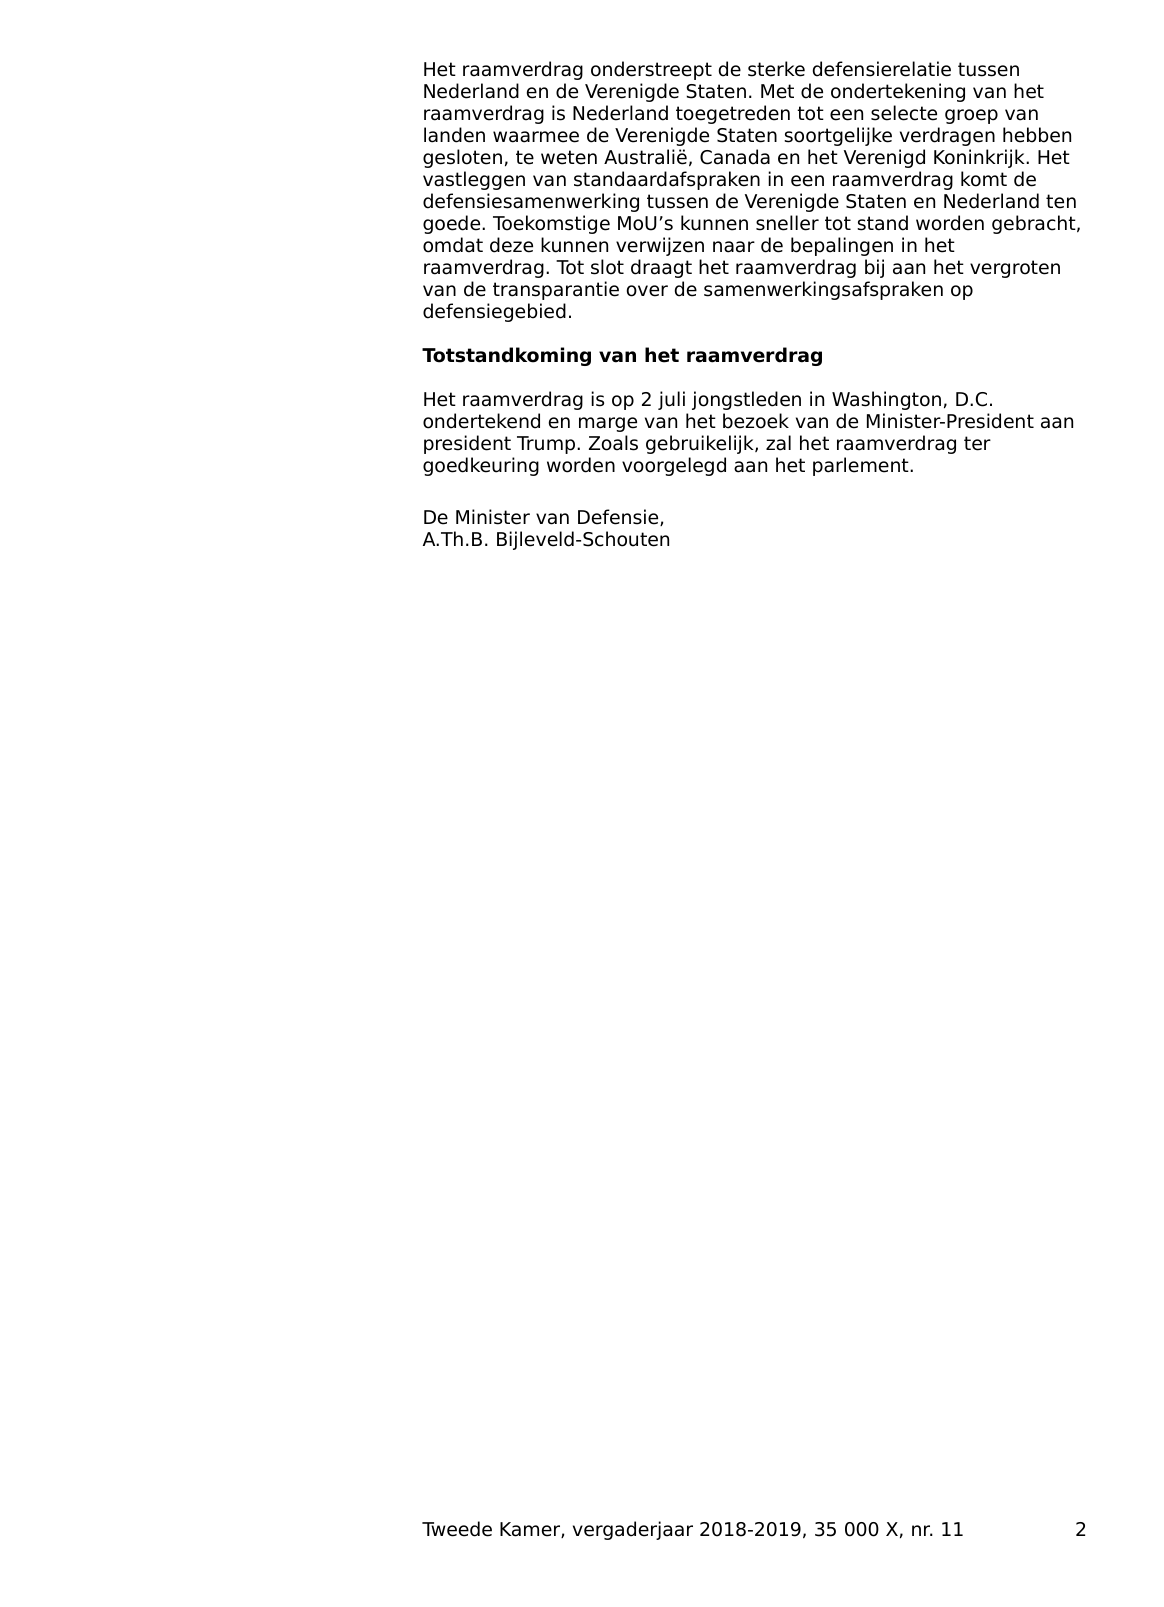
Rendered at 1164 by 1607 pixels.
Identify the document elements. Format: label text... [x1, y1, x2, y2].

subtitle Totstandkoming van het raamverdrag [422, 345, 1087, 367]
text Het raamverdrag is op 2 juli jongstleden in Washington, D.C. ondertekend en marge van het bezoek van de Minister-President aan president Trump. Zoals gebruikelijk, zal het raamverdrag ter goedkeuring worden voorgelegd aan het parlement. [422, 389, 1087, 477]
text De Minister van Defensie, A.Th.B. Bijleveld-Schouten [422, 507, 1087, 551]
text Het raamverdrag onderstreept de sterke defensierelatie tussen Nederland en de Verenigde Staten. Met de ondertekening van het raamverdrag is Nederland toegetreden tot een selecte groep van landen waarmee de Verenigde Staten soortgelijke verdragen hebben gesloten, te weten Australië, Canada en het Verenigd Koninkrijk. Het vastleggen van standaardafspraken in een raamverdrag komt de defensiesamenwerking tussen de Verenigde Staten en Nederland ten goede. Toekomstige MoU’s kunnen sneller tot stand worden gebracht, omdat deze kunnen verwijzen naar de bepalingen in het raamverdrag. Tot slot draagt het raamverdrag bij aan het vergroten van de transparantie over de samenwerkingsafspraken op defensiegebied. [422, 59, 1087, 323]
